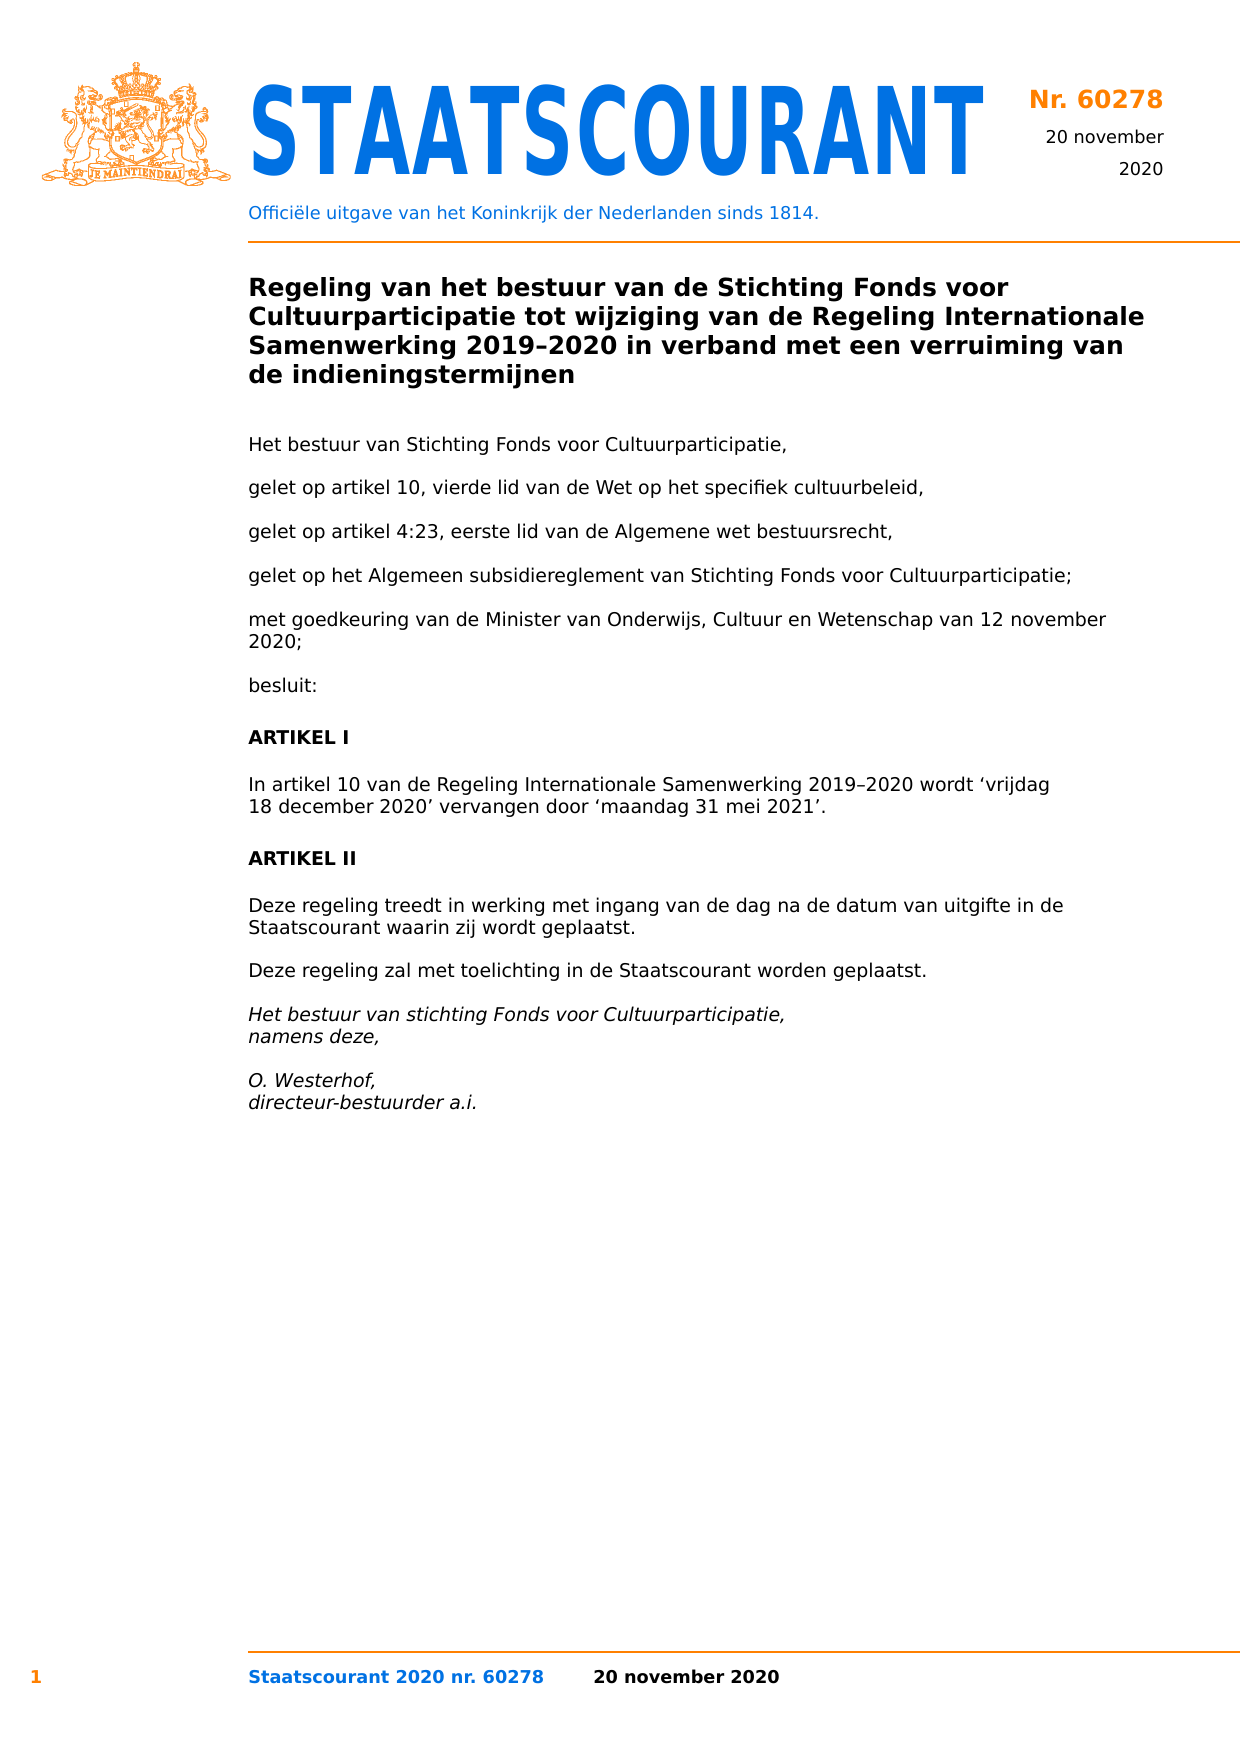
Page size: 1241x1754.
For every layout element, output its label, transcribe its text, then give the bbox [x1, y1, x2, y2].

table_cell 20 november [998, 121, 1240, 153]
text gelet op het Algemeen subsidiereglement van Stichting Fonds voor Cultuurparticipatie; [248, 565, 1163, 587]
table_cell Officiële uitgave van het Koninkrijk der Nederlanden sinds 1814. [248, 203, 1240, 241]
text Het bestuur van Stichting Fonds voor Cultuurparticipatie, [248, 433, 1163, 455]
text gelet op artikel 4:23, eerste lid van de Algemene wet bestuursrecht, [248, 521, 1163, 543]
text In artikel 10 van de Regeling Internationale Samenwerking 2019–2020 wordt ‘vrijdag 18 december 2020’ vervangen door ‘maandag 31 mei 2021’. [248, 774, 1163, 818]
subtitle ARTIKEL II [248, 848, 1163, 869]
text Het bestuur van stichting Fonds voor Cultuurparticipatie, namens deze, O. Westerhof, directeur-bestuurder a.i. [248, 1004, 1163, 1114]
text besluit: [248, 675, 1163, 697]
table_header STAATSCOURANT [248, 62, 998, 203]
picture [41, 62, 231, 186]
text met goedkeuring van de Minister van Onderwijs, Cultuur en Wetenschap van 12 november 2020; [248, 609, 1163, 653]
subtitle Regeling van het bestuur van de Stichting Fonds voor Cultuurparticipatie tot wijziging van de Regeling Internationale Samenwerking 2019–2020 in verband met een verruiming van de indieningstermijnen [248, 273, 1163, 390]
text Deze regeling treedt in werking met ingang van de dag na de datum van uitgifte in de Staatscourant waarin zij wordt geplaatst. [248, 894, 1163, 938]
table_header [25, 62, 248, 241]
text gelet op artikel 10, vierde lid van de Wet op het specifiek cultuurbeleid, [248, 477, 1163, 499]
subtitle ARTIKEL I [248, 727, 1163, 749]
table_cell 2020 [998, 153, 1240, 203]
text Deze regeling zal met toelichting in de Staatscourant worden geplaatst. [248, 960, 1163, 982]
table_header Nr. 60278 [998, 62, 1240, 121]
